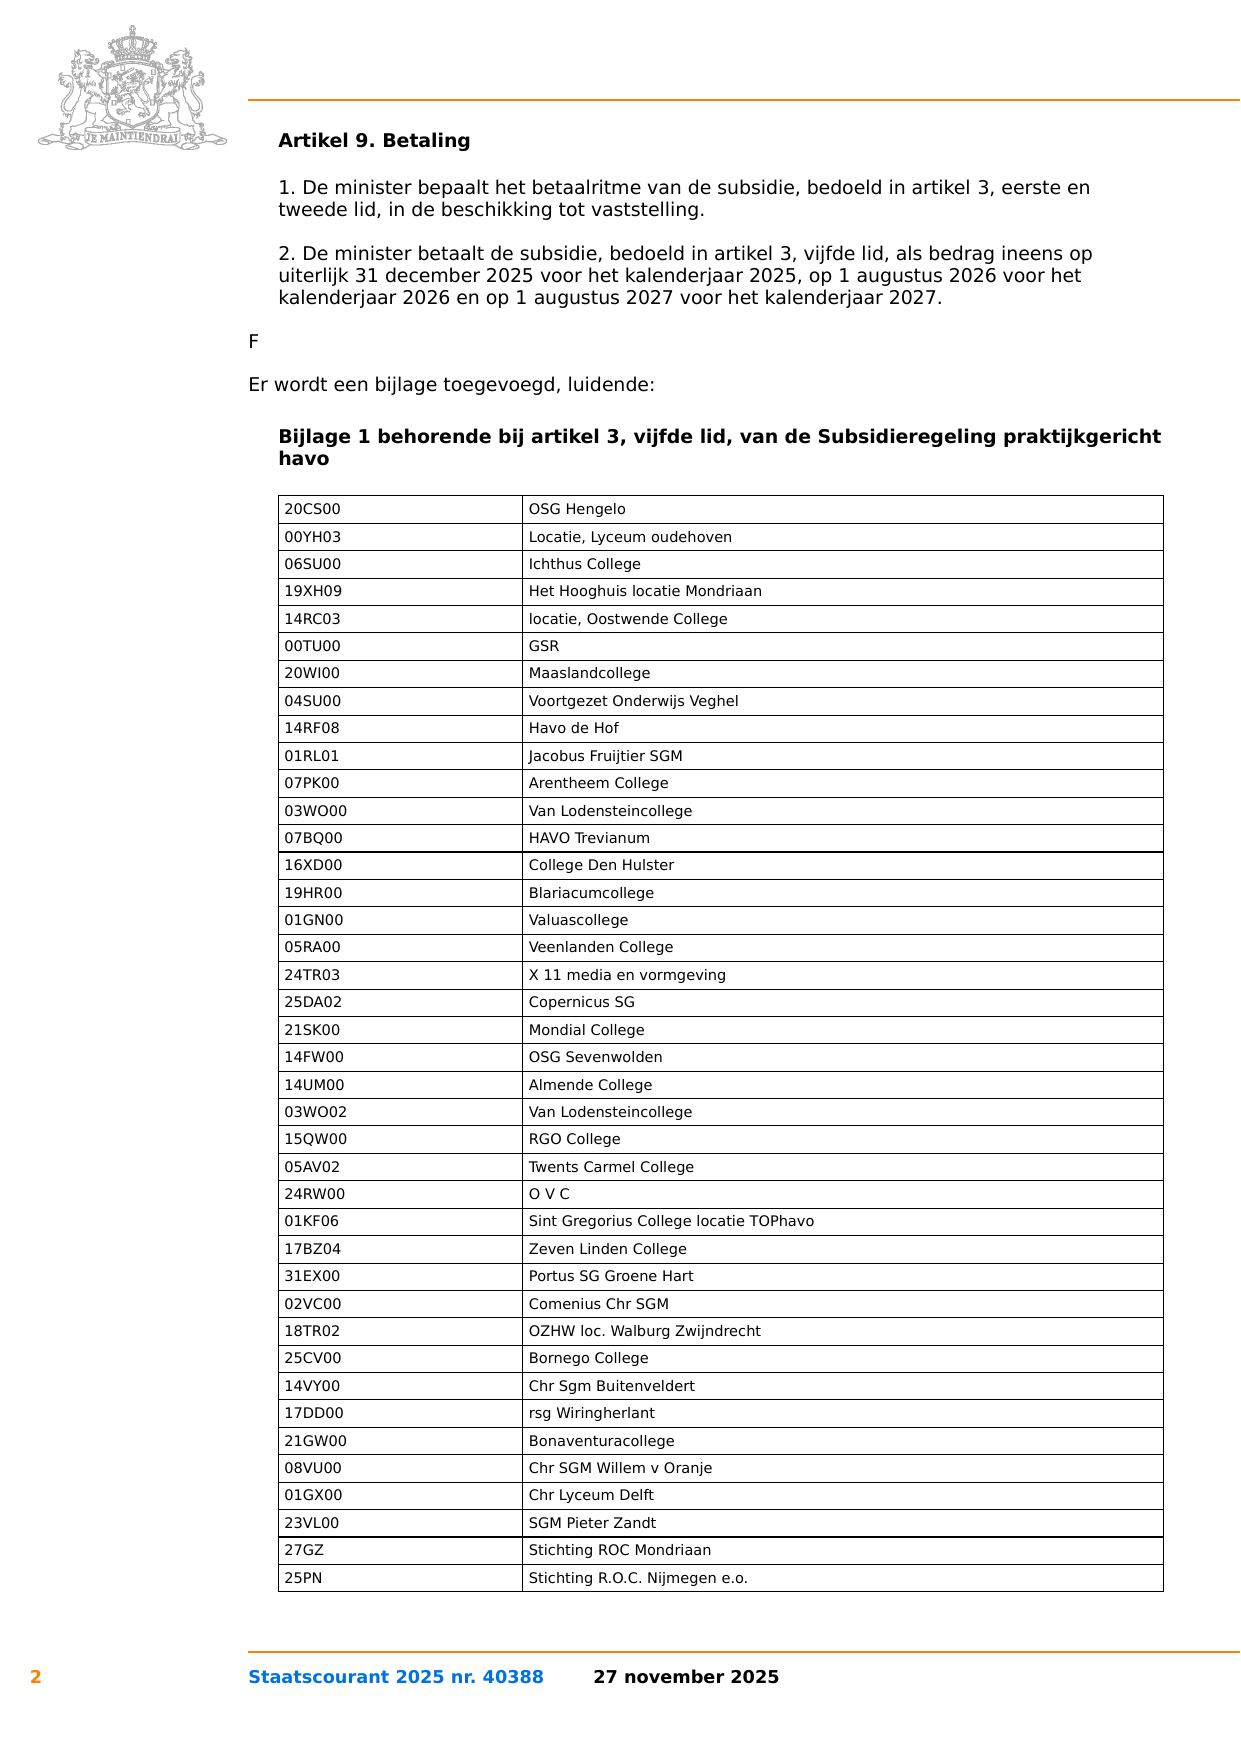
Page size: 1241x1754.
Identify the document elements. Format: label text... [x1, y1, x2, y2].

table_cell 05AV02 [279, 1154, 522, 1180]
table_cell 03WO02 [279, 1099, 522, 1125]
table_cell 19HR00 [279, 880, 522, 906]
table_cell 17BZ04 [279, 1236, 522, 1262]
table_cell OSG Sevenwolden [523, 1044, 1163, 1071]
table_cell 21GW00 [279, 1428, 522, 1454]
table_cell Mondial College [523, 1017, 1163, 1043]
table_cell 24RW00 [279, 1181, 522, 1208]
text 1. De minister bepaalt het betaalritme van de subsidie, bedoeld in artikel 3, eerste en tweede lid, in de beschikking tot vaststelling. [278, 177, 1163, 221]
table_cell Veenlanden College [523, 935, 1163, 961]
table_cell 25PN [279, 1565, 522, 1591]
table_cell Chr SGM Willem v Oranje [523, 1455, 1163, 1482]
table_cell 07PK00 [279, 770, 522, 797]
table_cell 00YH03 [279, 524, 522, 550]
table_cell 31EX00 [279, 1264, 522, 1290]
table_cell 14UM00 [279, 1072, 522, 1098]
table_cell Chr Sgm Buitenveldert [523, 1373, 1163, 1399]
table_cell Voortgezet Onderwijs Veghel [523, 688, 1163, 714]
table_cell 27GZ [279, 1538, 522, 1564]
table_cell Sint Gregorius College locatie TOPhavo [523, 1209, 1163, 1235]
table_cell Chr Lyceum Delft [523, 1483, 1163, 1509]
subtitle Bijlage 1 behorende bij artikel 3, vijfde lid, van de Subsidieregeling praktijkgericht havo [278, 426, 1163, 470]
picture [38, 25, 227, 150]
table_cell 15QW00 [279, 1126, 522, 1153]
table_cell Copernicus SG [523, 990, 1163, 1016]
table_cell Portus SG Groene Hart [523, 1264, 1163, 1290]
table_cell rsg Wiringherlant [523, 1400, 1163, 1427]
table_cell Van Lodensteincollege [523, 1099, 1163, 1125]
text 2. De minister betaalt de subsidie, bedoeld in artikel 3, vijfde lid, als bedrag ineens op uiterlijk 31 december 2025 voor het kalenderjaar 2025, op 1 augustus 2026 voor het kalenderjaar 2026 en op 1 augustus 2027 voor het kalenderjaar 2027. [278, 243, 1163, 309]
text F [248, 331, 1163, 352]
table_cell Jacobus Fruijtier SGM [523, 743, 1163, 769]
table_cell Van Lodensteincollege [523, 798, 1163, 824]
table_cell 14VY00 [279, 1373, 522, 1399]
table_cell Locatie, Lyceum oudehoven [523, 524, 1163, 550]
table_header 20CS00 [279, 496, 522, 523]
table_cell 20WI00 [279, 661, 522, 687]
table_cell Ichthus College [523, 551, 1163, 577]
table_cell 19XH09 [279, 579, 522, 605]
table_cell Het Hooghuis locatie Mondriaan [523, 579, 1163, 605]
table_cell GSR [523, 633, 1163, 660]
table_cell 01GN00 [279, 907, 522, 934]
table_cell Stichting ROC Mondriaan [523, 1538, 1163, 1564]
table_cell 06SU00 [279, 551, 522, 577]
table_cell Blariacumcollege [523, 880, 1163, 906]
table_cell College Den Hulster [523, 853, 1163, 879]
table_cell 24TR03 [279, 962, 522, 988]
table_cell Comenius Chr SGM [523, 1291, 1163, 1317]
table_cell Twents Carmel College [523, 1154, 1163, 1180]
table_cell Valuascollege [523, 907, 1163, 934]
table_cell 23VL00 [279, 1510, 522, 1536]
table_cell 00TU00 [279, 633, 522, 660]
table_cell HAVO Trevianum [523, 825, 1163, 851]
table_cell 25DA02 [279, 990, 522, 1016]
table_cell locatie, Oostwende College [523, 606, 1163, 632]
table_cell 25CV00 [279, 1346, 522, 1372]
table_cell 07BQ00 [279, 825, 522, 851]
table_cell 01GX00 [279, 1483, 522, 1509]
table_cell Stichting R.O.C. Nijmegen e.o. [523, 1565, 1163, 1591]
table_header OSG Hengelo [523, 496, 1163, 523]
table_cell Zeven Linden College [523, 1236, 1163, 1262]
table_cell 17DD00 [279, 1400, 522, 1427]
table_cell Maaslandcollege [523, 661, 1163, 687]
table_cell Arentheem College [523, 770, 1163, 797]
table_cell 05RA00 [279, 935, 522, 961]
table_cell 14FW00 [279, 1044, 522, 1071]
table_cell 18TR02 [279, 1318, 522, 1344]
table_cell 04SU00 [279, 688, 522, 714]
table_cell 08VU00 [279, 1455, 522, 1482]
table_cell Havo de Hof [523, 716, 1163, 742]
table_cell 01RL01 [279, 743, 522, 769]
table_cell 03WO00 [279, 798, 522, 824]
table_cell 21SK00 [279, 1017, 522, 1043]
table_cell Bornego College [523, 1346, 1163, 1372]
text Er wordt een bijlage toegevoegd, luidende: [248, 374, 1163, 396]
table_cell Almende College [523, 1072, 1163, 1098]
table_cell 16XD00 [279, 853, 522, 879]
table_cell 02VC00 [279, 1291, 522, 1317]
table_cell OZHW loc. Walburg Zwijndrecht [523, 1318, 1163, 1344]
table_cell 14RF08 [279, 716, 522, 742]
table_cell X 11 media en vormgeving [523, 962, 1163, 988]
subtitle Artikel 9. Betaling [278, 130, 1163, 152]
table_cell O V C [523, 1181, 1163, 1208]
table_cell Bonaventuracollege [523, 1428, 1163, 1454]
table_cell 14RC03 [279, 606, 522, 632]
table_cell 01KF06 [279, 1209, 522, 1235]
table_cell SGM Pieter Zandt [523, 1510, 1163, 1536]
table_cell RGO College [523, 1126, 1163, 1153]
